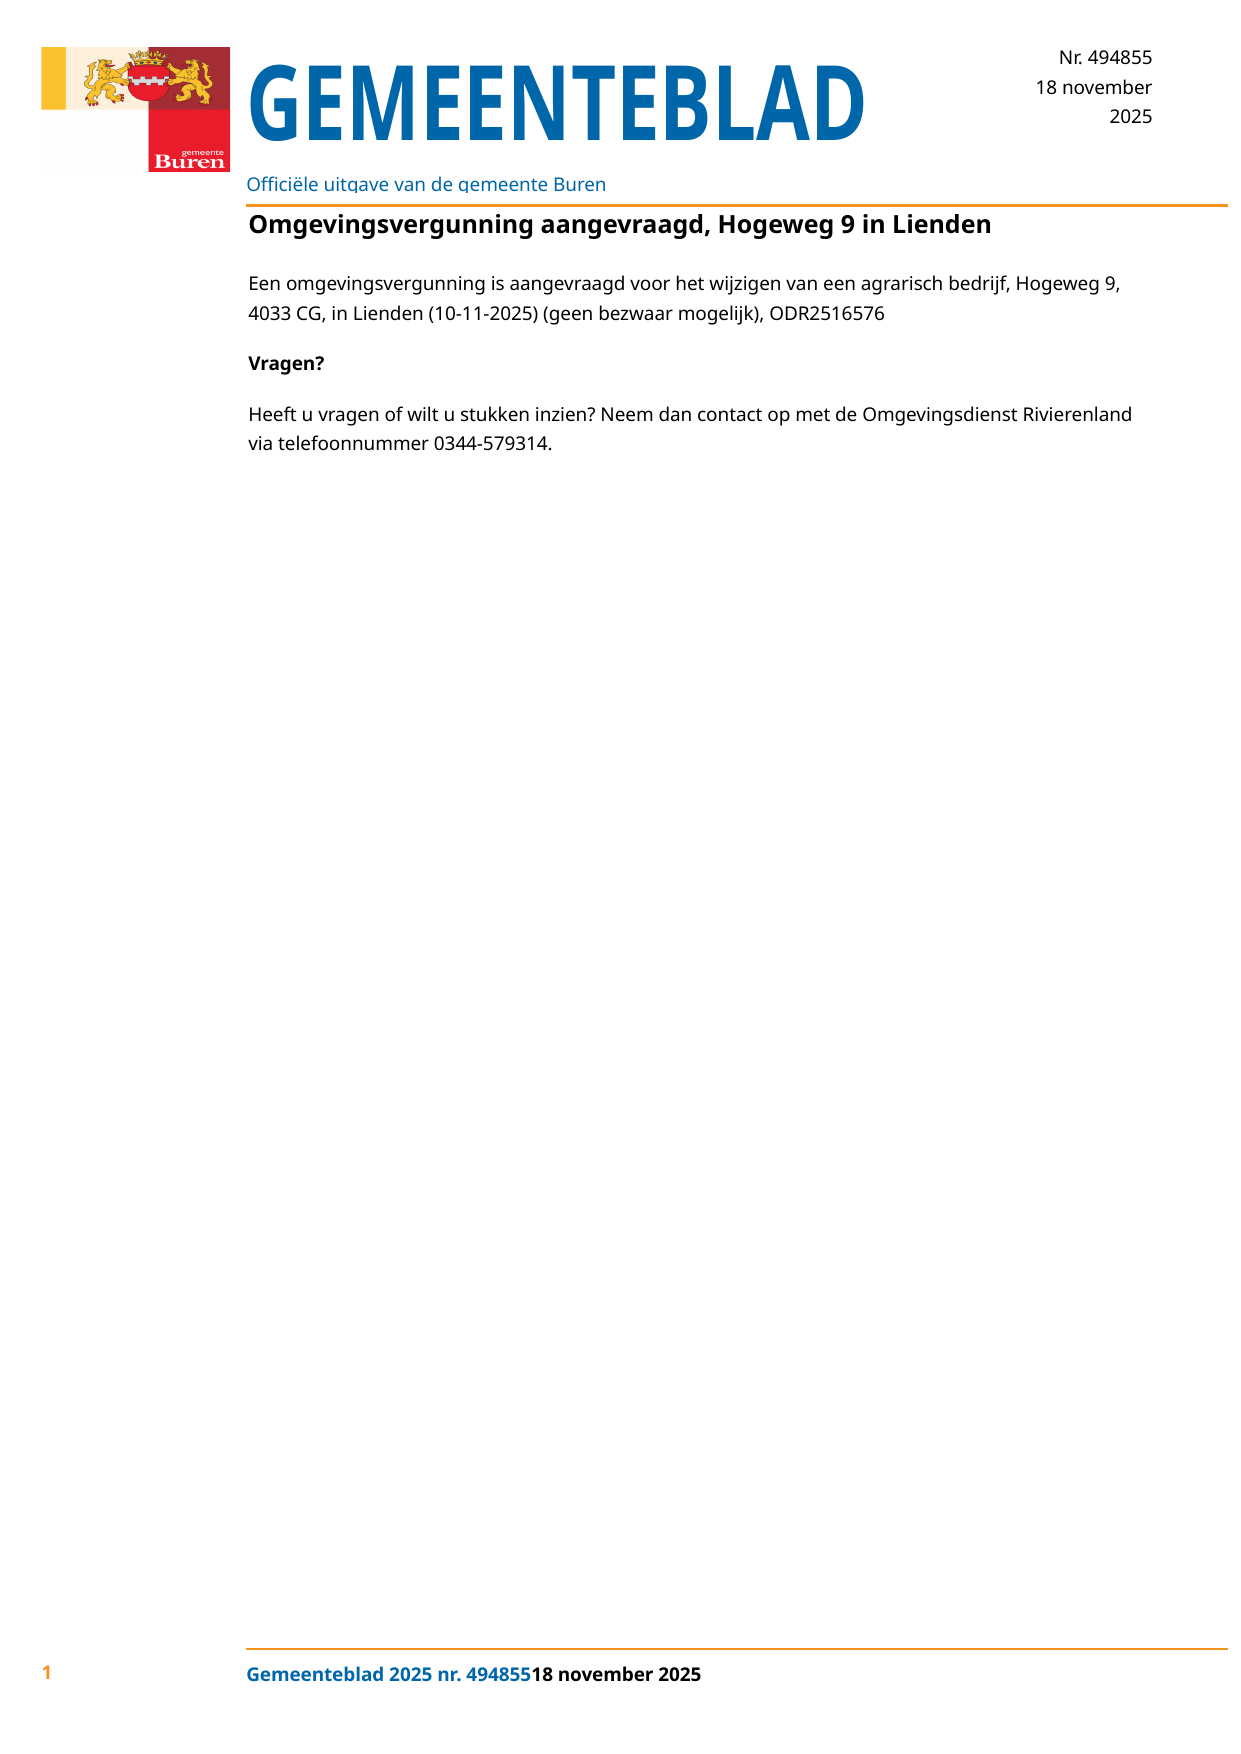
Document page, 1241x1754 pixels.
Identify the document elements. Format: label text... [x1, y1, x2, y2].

picture [41, 47, 231, 172]
text Een omgevingsvergunning is aangevraagd voor het wijzigen van een agrarisch bedrijf, Hogeweg 9, 4033 CG, in Lienden (10-11-2025) (geen bezwaar mogelijk), ODR2516576 [248, 270, 1152, 326]
text Vragen? [248, 350, 1152, 376]
text Heeft u vragen of wilt u stukken inzien? Neem dan contact op met de Omgevingsdienst Rivierenland via telefoonnummer 0344-579314. [248, 401, 1152, 456]
text Omgevingsvergunning aangevraagd, Hogeweg 9 in Lienden [248, 207, 1152, 241]
